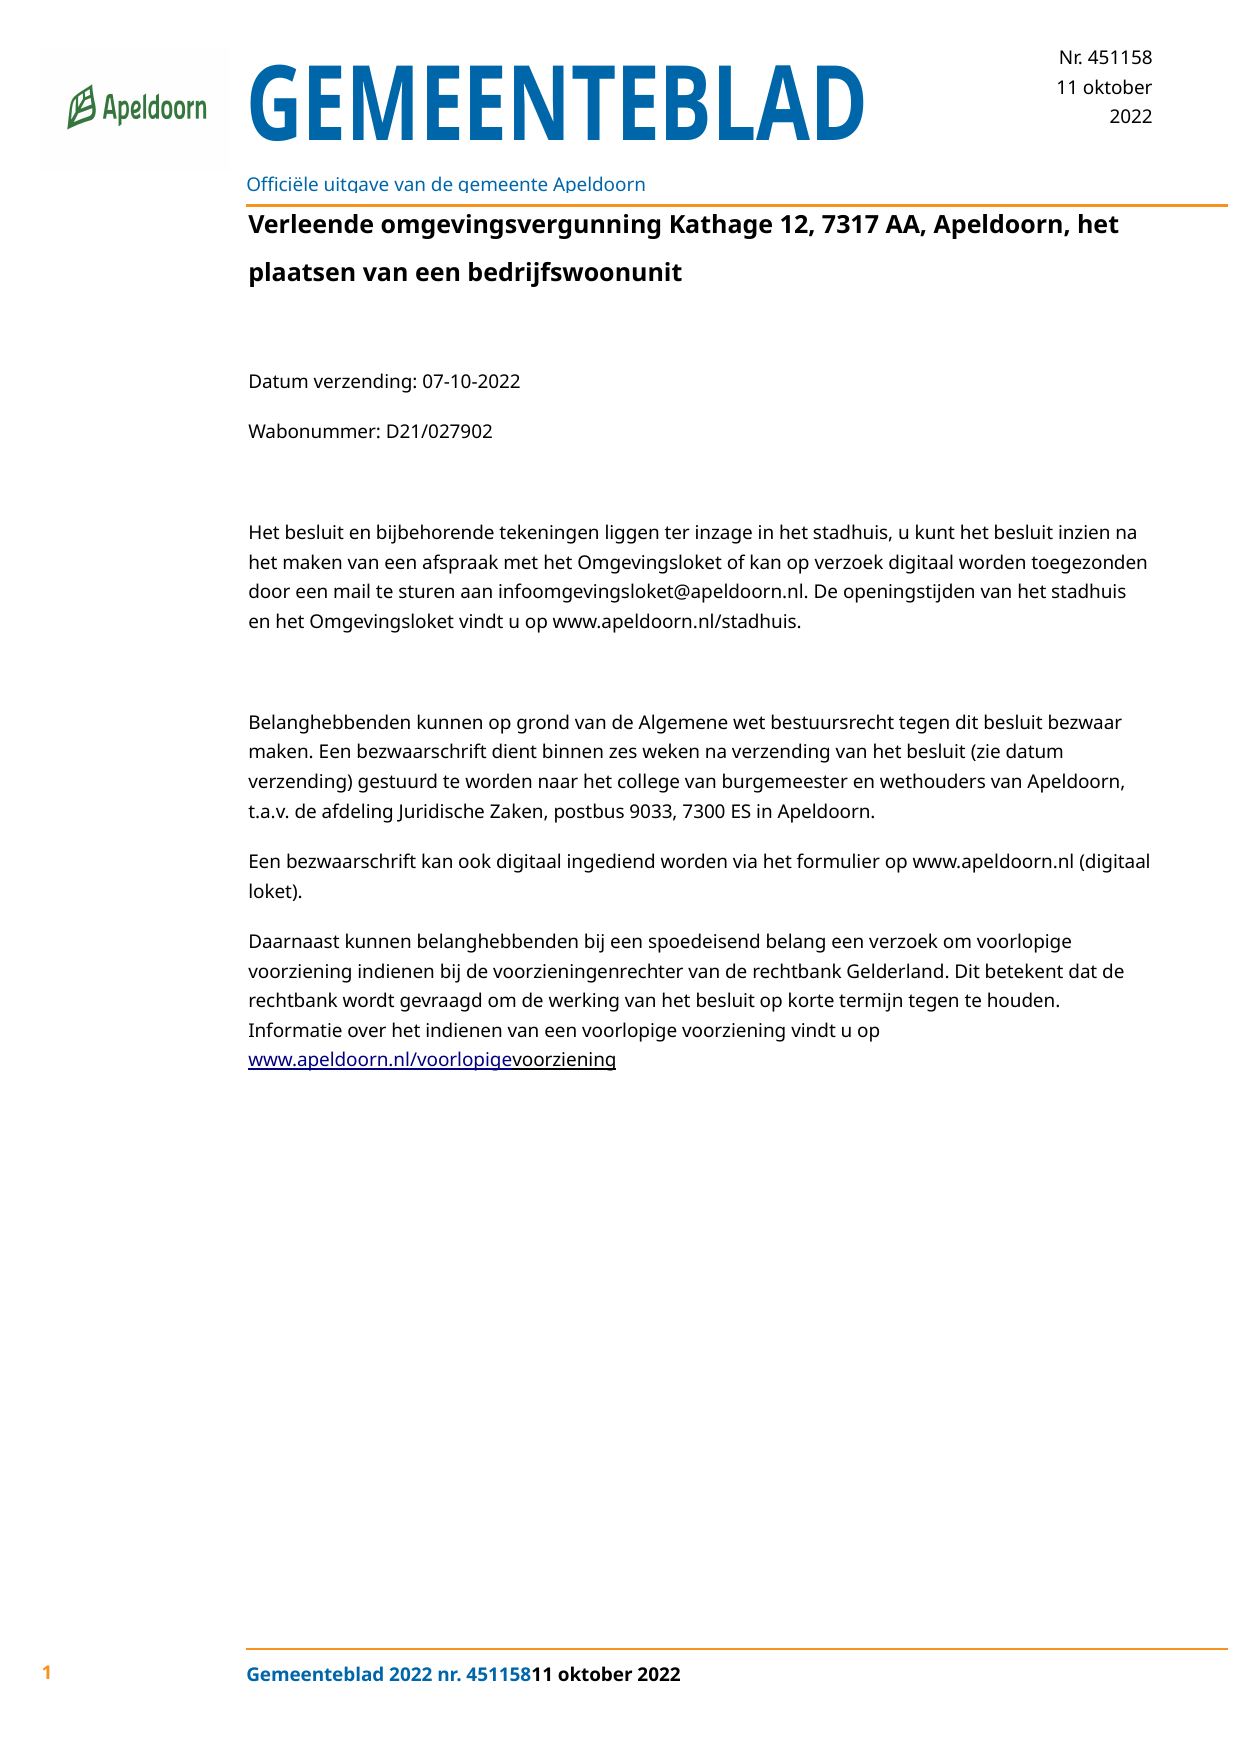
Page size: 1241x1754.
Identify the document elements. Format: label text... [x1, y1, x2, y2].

text Een bezwaarschrift kan ook digitaal ingediend worden via het formulier op www.apeldoorn.nl (digitaal loket). [248, 848, 1152, 904]
text Het besluit en bijbehorende tekeningen liggen ter inzage in het stadhuis, u kunt het besluit inzien na het maken van een afspraak met het Omgevingsloket of kan op verzoek digitaal worden toegezonden door een mail te sturen aan infoomgevingsloket@apeldoorn.nl. De openingstijden van het stadhuis en het Omgevingsloket vindt u op www.apeldoorn.nl/stadhuis. [248, 519, 1152, 634]
text Belanghebbenden kunnen op grond van de Algemene wet bestuursrecht tegen dit besluit bezwaar maken. Een bezwaarschrift dient binnen zes weken na verzending van het besluit (zie datum verzending) gestuurd te worden naar het college van burgemeester en wethouders van Apeldoorn, t.a.v. de afdeling Juridische Zaken, postbus 9033, 7300 ES in Apeldoorn. [248, 709, 1152, 824]
text Verleende omgevingsvergunning Kathage 12, 7317 AA, Apeldoorn, het plaatsen van een bedrijfswoonunit [248, 207, 1152, 288]
text Daarnaast kunnen belanghebbenden bij een spoedeisend belang een verzoek om voorlopige voorziening indienen bij de voorzieningenrechter van de rechtbank Gelderland. Dit betekent dat de rechtbank wordt gevraagd om de werking van het besluit op korte termijn tegen te houden. Informatie over het indienen van een voorlopige voorziening vindt u op www.apeldoorn.nl/voorlopigevoorziening [248, 928, 1152, 1072]
text Wabonummer: D21/027902 [248, 419, 1152, 444]
text Datum verzending: 07-10-2022 [248, 368, 1152, 394]
picture [41, 47, 231, 172]
